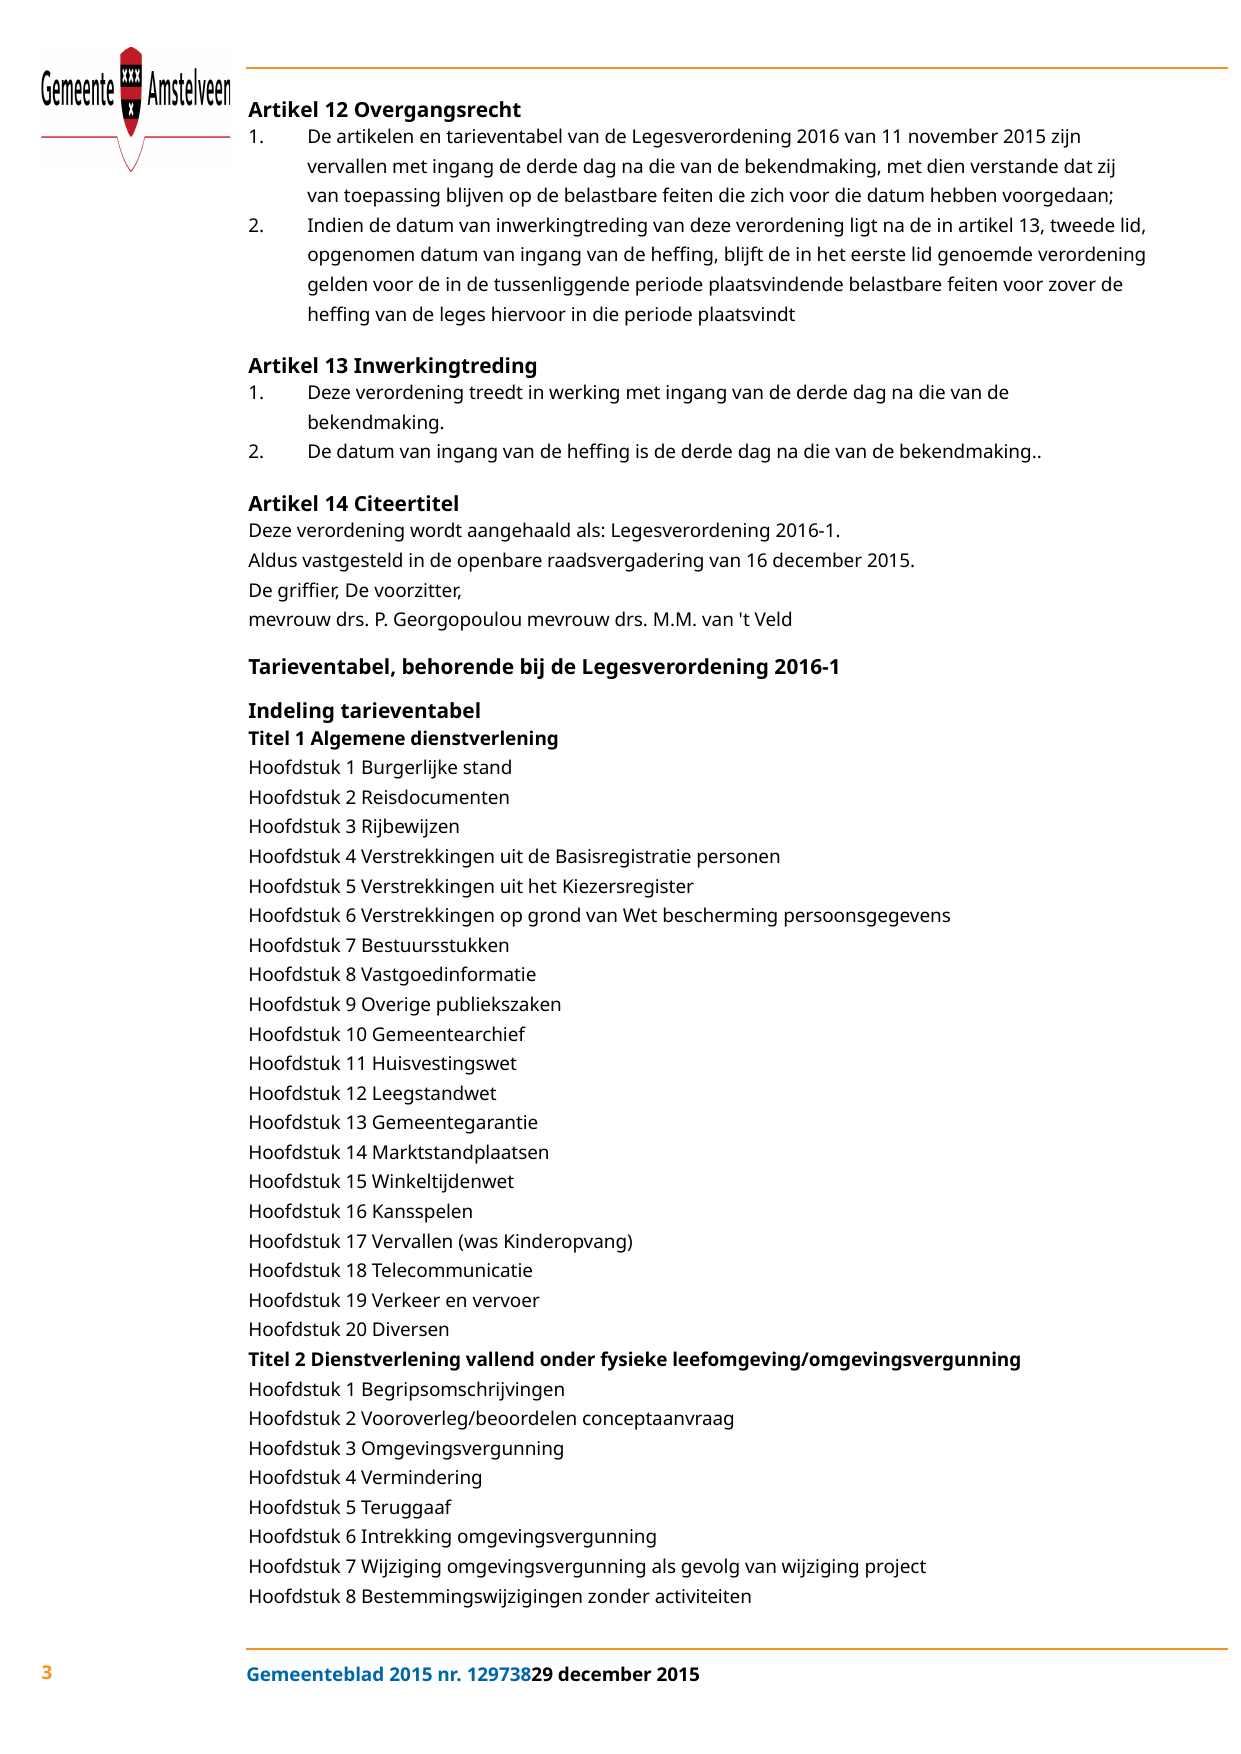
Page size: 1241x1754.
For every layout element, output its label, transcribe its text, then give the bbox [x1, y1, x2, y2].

text Hoofdstuk 15 Winkeltijdenwet [248, 1169, 1152, 1194]
list Indien de datum van inwerkingtreding van deze verordening ligt na de in artikel 13, tweede lid, opgenomen datum van ingang van de heffing, blijft de in het eerste lid genoemde verordening gelden voor de in de tussenliggende periode plaatsvindende belastbare feiten voor zover de heffing van de leges hiervoor in die periode plaatsvindt [248, 212, 1152, 326]
text Hoofdstuk 20 Diversen [248, 1317, 1152, 1342]
text Hoofdstuk 2 Reisdocumenten [248, 784, 1152, 810]
text Titel 1 Algemene dienstverlening [248, 725, 1152, 751]
text Aldus vastgesteld in de openbare raadsvergadering van 16 december 2015. [248, 547, 1152, 573]
text Hoofdstuk 6 Verstrekkingen op grond van Wet bescherming persoonsgegevens [248, 902, 1152, 928]
text Hoofdstuk 2 Vooroverleg/beoordelen conceptaanvraag [248, 1405, 1152, 1431]
text Artikel 12 Overgangsrecht [248, 95, 1152, 123]
text Hoofdstuk 19 Verkeer en vervoer [248, 1287, 1152, 1313]
text Hoofdstuk 8 Bestemmingswijzigingen zonder activiteiten [248, 1583, 1152, 1608]
text Hoofdstuk 6 Intrekking omgevingsvergunning [248, 1524, 1152, 1549]
text Hoofdstuk 5 Verstrekkingen uit het Kiezersregister [248, 873, 1152, 898]
text Artikel 14 Citeertitel [248, 489, 1152, 518]
list Deze verordening treedt in werking met ingang van de derde dag na die van de bekendmaking. [248, 379, 1152, 435]
text Hoofdstuk 3 Omgevingsvergunning [248, 1435, 1152, 1461]
text Hoofdstuk 4 Verstrekkingen uit de Basisregistratie personen [248, 843, 1152, 869]
text Hoofdstuk 7 Bestuursstukken [248, 932, 1152, 958]
text Hoofdstuk 5 Teruggaaf [248, 1494, 1152, 1520]
text Hoofdstuk 13 Gemeentegarantie [248, 1109, 1152, 1135]
text Tarieventabel, behorende bij de Legesverordening 2016-1 [248, 652, 1152, 680]
text Artikel 13 Inwerkingtreding [248, 351, 1152, 379]
text Hoofdstuk 16 Kansspelen [248, 1198, 1152, 1224]
text Titel 2 Dienstverlening vallend onder fysieke leefomgeving/omgevingsvergunning [248, 1346, 1152, 1372]
list De datum van ingang van de heffing is de derde dag na die van de bekendmaking.. [248, 439, 1152, 464]
text Hoofdstuk 8 Vastgoedinformatie [248, 962, 1152, 987]
text Hoofdstuk 7 Wijziging omgevingsvergunning als gevolg van wijziging project [248, 1553, 1152, 1579]
picture [41, 47, 231, 172]
text Hoofdstuk 9 Overige publiekszaken [248, 991, 1152, 1017]
text De griffier, De voorzitter, [248, 577, 1152, 602]
text mevrouw drs. P. Georgopoulou mevrouw drs. M.M. van 't Veld [248, 606, 1152, 632]
text Hoofdstuk 10 Gemeentearchief [248, 1021, 1152, 1046]
text Hoofdstuk 18 Telecommunicatie [248, 1257, 1152, 1283]
text Hoofdstuk 17 Vervallen (was Kinderopvang) [248, 1228, 1152, 1253]
text Indeling tarieventabel [248, 696, 1152, 725]
text Deze verordening wordt aangehaald als: Legesverordening 2016-1. [248, 518, 1152, 543]
text Hoofdstuk 12 Leegstandwet [248, 1080, 1152, 1106]
list De artikelen en tarieventabel van de Legesverordening 2016 van 11 november 2015 zijn vervallen met ingang de derde dag na die van de bekendmaking, met dien verstande dat zij van toepassing blijven op de belastbare feiten die zich voor die datum hebben voorgedaan; [248, 123, 1152, 208]
text Hoofdstuk 11 Huisvestingswet [248, 1050, 1152, 1076]
text Hoofdstuk 4 Vermindering [248, 1464, 1152, 1490]
text Hoofdstuk 1 Burgerlijke stand [248, 754, 1152, 780]
text Hoofdstuk 1 Begripsomschrijvingen [248, 1376, 1152, 1401]
text Hoofdstuk 14 Marktstandplaatsen [248, 1139, 1152, 1165]
text Hoofdstuk 3 Rijbewijzen [248, 814, 1152, 839]
